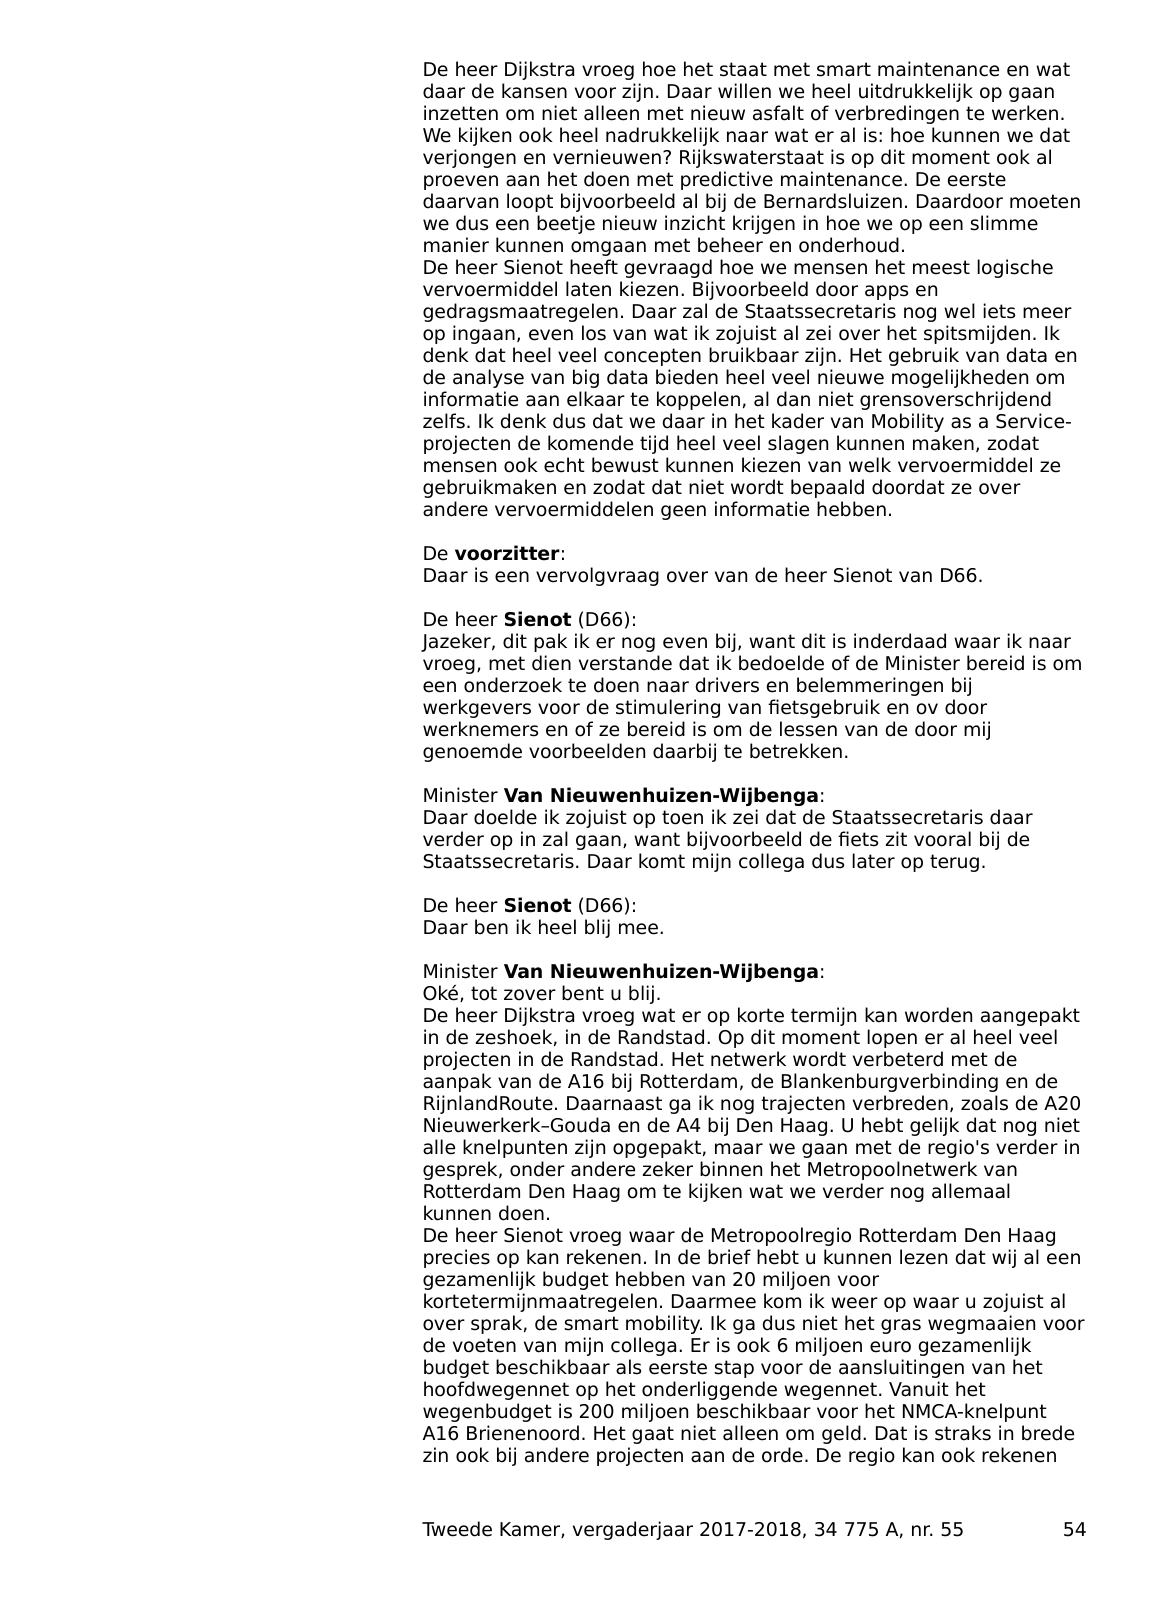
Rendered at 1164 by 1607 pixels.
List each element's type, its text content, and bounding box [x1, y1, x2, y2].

text Daar ben ik heel blij mee. [422, 917, 1087, 939]
text De heer Sienot heeft gevraagd hoe we mensen het meest logische vervoermiddel laten kiezen. Bijvoorbeeld door apps en gedragsmaatregelen. Daar zal de Staatssecretaris nog wel iets meer op ingaan, even los van wat ik zojuist al zei over het spitsmijden. Ik denk dat heel veel concepten bruikbaar zijn. Het gebruik van data en de analyse van big data bieden heel veel nieuwe mogelijkheden om informatie aan elkaar te koppelen, al dan niet grensoverschrijdend zelfs. Ik denk dus dat we daar in het kader van Mobility as a Service-projecten de komende tijd heel veel slagen kunnen maken, zodat mensen ook echt bewust kunnen kiezen van welk vervoermiddel ze gebruikmaken en zodat dat niet wordt bepaald doordat ze over andere vervoermiddelen geen informatie hebben. [422, 257, 1087, 521]
text De heer Dijkstra vroeg hoe het staat met smart maintenance en wat daar de kansen voor zijn. Daar willen we heel uitdrukkelijk op gaan inzetten om niet alleen met nieuw asfalt of verbredingen te werken. We kijken ook heel nadrukkelijk naar wat er al is: hoe kunnen we dat verjongen en vernieuwen? Rijkswaterstaat is op dit moment ook al proeven aan het doen met predictive maintenance. De eerste daarvan loopt bijvoorbeeld al bij de Bernardsluizen. Daardoor moeten we dus een beetje nieuw inzicht krijgen in hoe we op een slimme manier kunnen omgaan met beheer en onderhoud. [422, 59, 1087, 257]
text Minister Van Nieuwenhuizen-Wijbenga: [422, 961, 1087, 983]
text De heer Dijkstra vroeg wat er op korte termijn kan worden aangepakt in de zeshoek, in de Randstad. Op dit moment lopen er al heel veel projecten in de Randstad. Het netwerk wordt verbeterd met de aanpak van de A16 bij Rotterdam, de Blankenburgverbinding en de RijnlandRoute. Daarnaast ga ik nog trajecten verbreden, zoals de A20 Nieuwerkerk–Gouda en de A4 bij Den Haag. U hebt gelijk dat nog niet alle knelpunten zijn opgepakt, maar we gaan met de regio's verder in gesprek, onder andere zeker binnen het Metropoolnetwerk van Rotterdam Den Haag om te kijken wat we verder nog allemaal kunnen doen. [422, 1005, 1087, 1225]
text Daar is een vervolgvraag over van de heer Sienot van D66. [422, 565, 1087, 587]
text De heer Sienot vroeg waar de Metropoolregio Rotterdam Den Haag precies op kan rekenen. In de brief hebt u kunnen lezen dat wij al een gezamenlijk budget hebben van 20 miljoen voor kortetermijnmaatregelen. Daarmee kom ik weer op waar u zojuist al over sprak, de smart mobility. Ik ga dus niet het gras wegmaaien voor de voeten van mijn collega. Er is ook 6 miljoen euro gezamenlijk budget beschikbaar als eerste stap voor de aansluitingen van het hoofdwegennet op het onderliggende wegennet. Vanuit het wegenbudget is 200 miljoen beschikbaar voor het NMCA-knelpunt A16 Brienenoord. Het gaat niet alleen om geld. Dat is straks in brede zin ook bij andere projecten aan de orde. De regio kan ook rekenen [422, 1225, 1087, 1467]
text De voorzitter: [422, 543, 1087, 565]
text De heer Sienot (D66): [422, 895, 1087, 917]
text Jazeker, dit pak ik er nog even bij, want dit is inderdaad waar ik naar vroeg, met dien verstande dat ik bedoelde of de Minister bereid is om een onderzoek te doen naar drivers en belemmeringen bij werkgevers voor de stimulering van fietsgebruik en ov door werknemers en of ze bereid is om de lessen van de door mij genoemde voorbeelden daarbij te betrekken. [422, 631, 1087, 763]
text De heer Sienot (D66): [422, 609, 1087, 631]
text Daar doelde ik zojuist op toen ik zei dat de Staatssecretaris daar verder op in zal gaan, want bijvoorbeeld de fiets zit vooral bij de Staatssecretaris. Daar komt mijn collega dus later op terug. [422, 807, 1087, 873]
text Oké, tot zover bent u blij. [422, 983, 1087, 1005]
text Minister Van Nieuwenhuizen-Wijbenga: [422, 785, 1087, 807]
